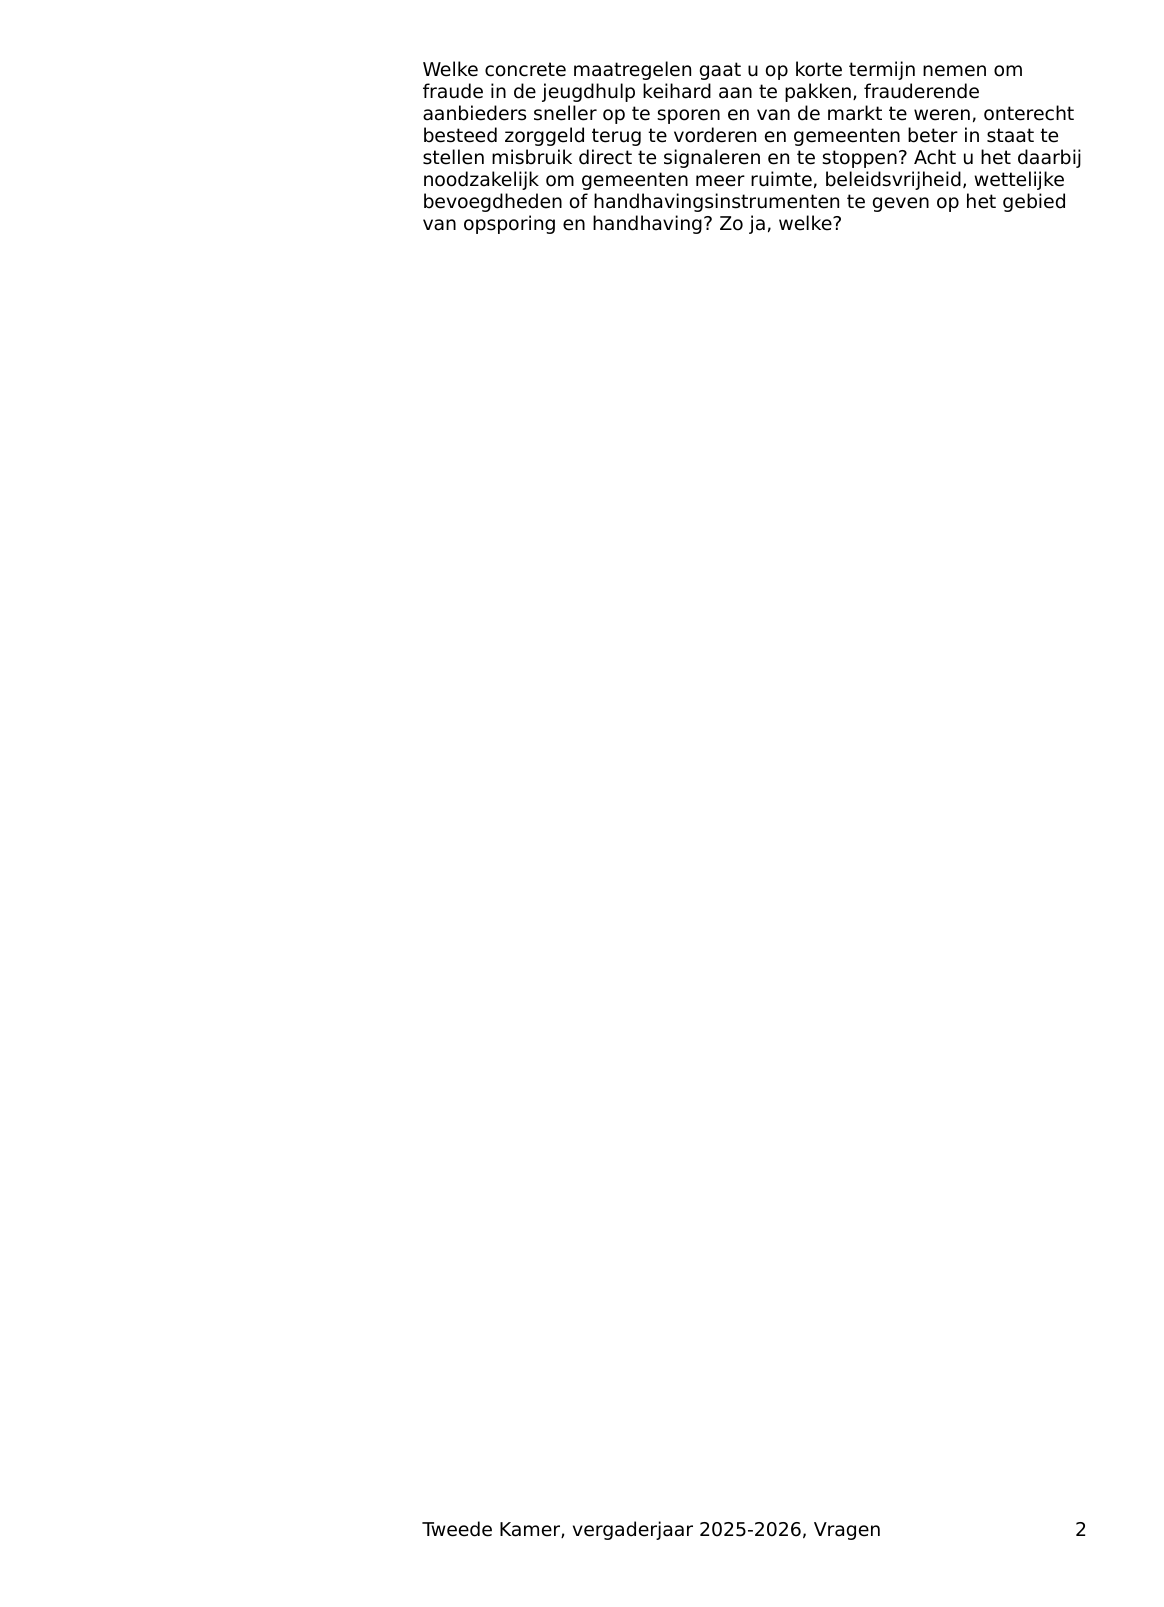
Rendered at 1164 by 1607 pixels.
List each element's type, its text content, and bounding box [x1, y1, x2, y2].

text Welke concrete maatregelen gaat u op korte termijn nemen om fraude in de jeugdhulp keihard aan te pakken, frauderende aanbieders sneller op te sporen en van de markt te weren, onterecht besteed zorggeld terug te vorderen en gemeenten beter in staat te stellen misbruik direct te signaleren en te stoppen? Acht u het daarbij noodzakelijk om gemeenten meer ruimte, beleidsvrijheid, wettelijke bevoegdheden of handhavingsinstrumenten te geven op het gebied van opsporing en handhaving? Zo ja, welke? [422, 59, 1087, 235]
